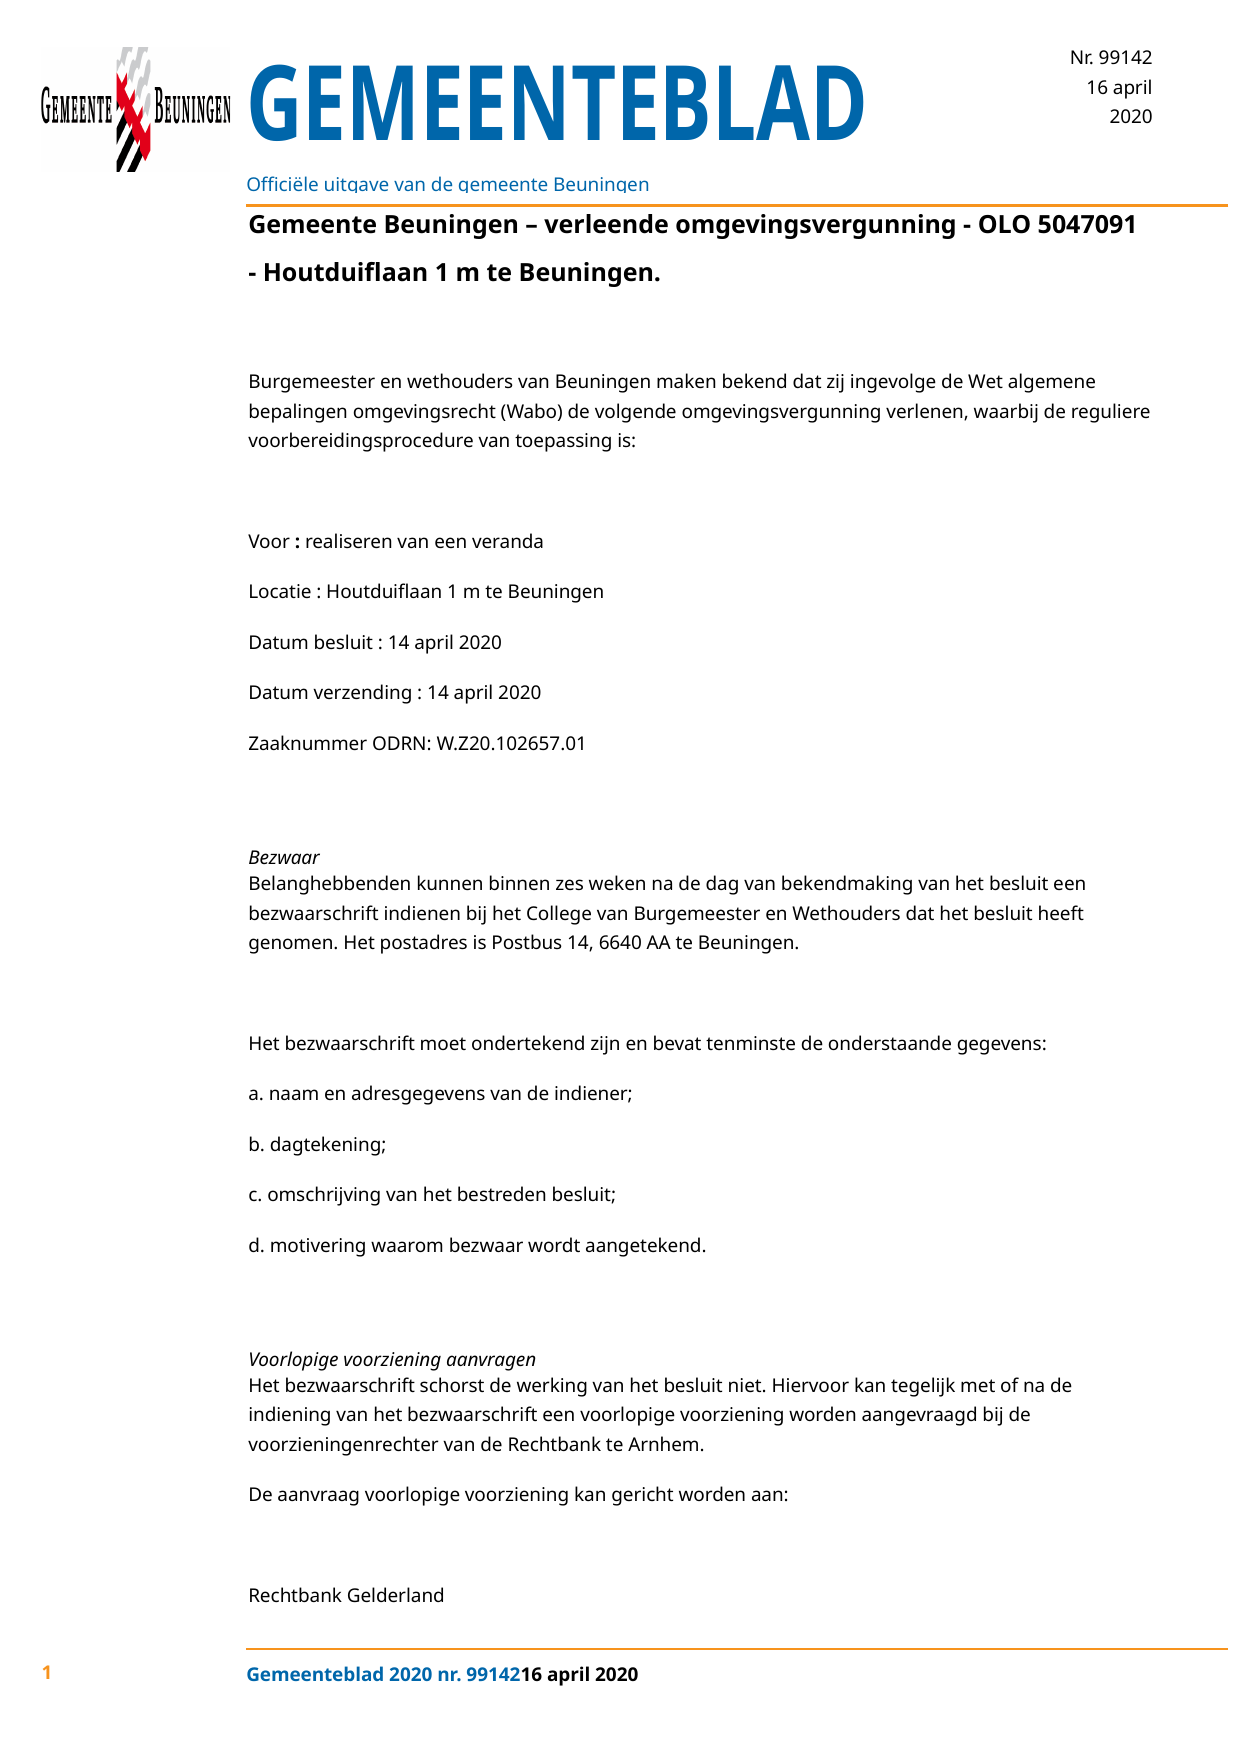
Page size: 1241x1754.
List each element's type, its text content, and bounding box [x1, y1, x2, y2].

text Belanghebbenden kunnen binnen zes weken na de dag van bekendmaking van het besluit een bezwaarschrift indienen bij het College van Burgemeester en Wethouders dat het besluit heeft genomen. Het postadres is Postbus 14, 6640 AA te Beuningen. [248, 870, 1152, 955]
text Burgemeester en wethouders van Beuningen maken bekend dat zij ingevolge de Wet algemene bepalingen omgevingsrecht (Wabo) de volgende omgevingsvergunning verlenen, waarbij de reguliere voorbereidingsprocedure van toepassing is: [248, 368, 1152, 453]
text b. dagtekening; [248, 1131, 1152, 1157]
text Het bezwaarschrift moet ondertekend zijn en bevat tenminste de onderstaande gegevens: [248, 1030, 1152, 1056]
text Het bezwaarschrift schorst de werking van het besluit niet. Hiervoor kan tegelijk met of na de indiening van het bezwaarschrift een voorlopige voorziening worden aangevraagd bij de voorzieningenrechter van de Rechtbank te Arnhem. [248, 1372, 1152, 1457]
text a. naam en adresgegevens van de indiener; [248, 1081, 1152, 1106]
text d. motivering waarom bezwaar wordt aangetekend. [248, 1232, 1152, 1257]
text Rechtbank Gelderland [248, 1582, 1152, 1608]
text Locatie : Houtduiflaan 1 m te Beuningen [248, 579, 1152, 604]
text c. omschrijving van het bestreden besluit; [248, 1181, 1152, 1207]
text Voor : realiseren van een veranda [248, 528, 1152, 554]
text Voorlopige voorziening aanvragen [248, 1346, 1152, 1372]
text De aanvraag voorlopige voorziening kan gericht worden aan: [248, 1481, 1152, 1507]
text Gemeente Beuningen – verleende omgevingsvergunning - OLO 5047091 - Houtduiflaan 1 m te Beuningen. [248, 207, 1152, 288]
text Datum besluit : 14 april 2020 [248, 629, 1152, 655]
text Datum verzending : 14 april 2020 [248, 679, 1152, 705]
text Bezwaar [248, 844, 1152, 870]
picture [41, 47, 231, 172]
text Zaaknummer ODRN: W.Z20.102657.01 [248, 730, 1152, 756]
